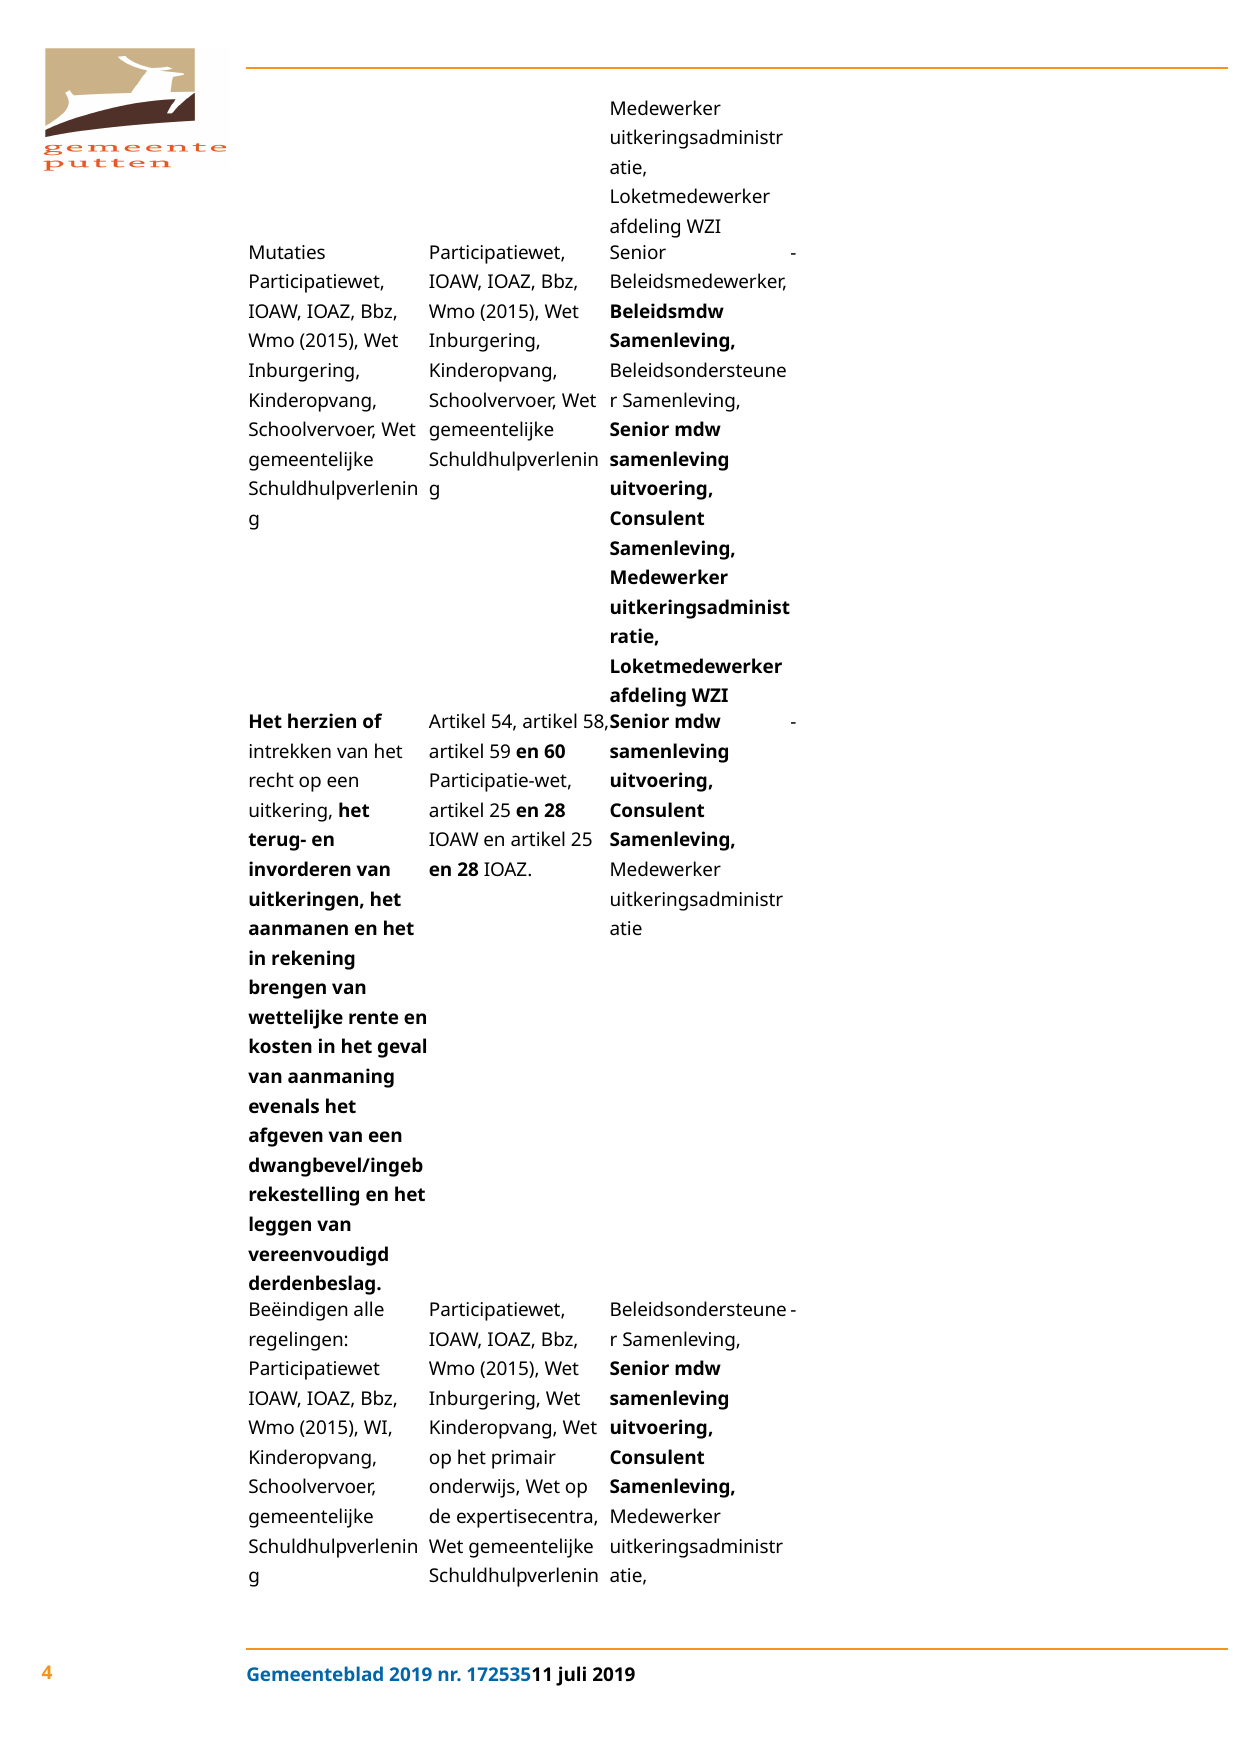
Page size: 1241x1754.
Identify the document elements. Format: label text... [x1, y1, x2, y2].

table_cell Het herzien of intrekken van het recht op een uitkering, het terug- en invorderen van uitkeringen, het aanmanen en het in rekening brengen van wettelijke rente en kosten in het geval van aanmaning evenals het afgeven van een dwangbevel/ingebrekestelling en het leggen van vereenvoudigd derdenbeslag. [248, 708, 429, 1296]
table_cell Senior mdw samenleving uitvoering, Consulent Samenleving, Medewerker uitkeringsadministratie [609, 708, 790, 1296]
table_cell [248, 95, 429, 239]
table_cell Medewerker uitkeringsadministratie, Loketmedewerker afdeling WZI [609, 95, 790, 239]
table_cell Participatiewet, IOAW, IOAZ, Bbz, Wmo (2015), Wet Inburgering, Kinderopvang, Schoolvervoer, Wet gemeentelijke Schuldhulpverlening [429, 239, 609, 708]
table_cell Beëindigen alle regelingen: Participatiewet IOAW, IOAZ, Bbz, Wmo (2015), WI, Kinderopvang, Schoolvervoer, gemeentelijke Schuldhulpverlening [248, 1296, 429, 1588]
table_cell Senior Beleidsmedewerker, Beleidsmdw Samenleving, Beleidsondersteuner Samenleving, Senior mdw samenleving uitvoering, Consulent Samenleving, Medewerker uitkeringsadministratie, Loketmedewerker afdeling WZI [609, 239, 790, 708]
table_cell - [790, 239, 971, 708]
table_cell Beleidsondersteuner Samenleving, Senior mdw samenleving uitvoering, Consulent Samenleving, Medewerker uitkeringsadministratie, [609, 1296, 790, 1588]
table_cell Participatiewet, IOAW, IOAZ, Bbz, Wmo (2015), Wet Inburgering, Wet Kinderopvang, Wet op het primair onderwijs, Wet op de expertisecentra, Wet gemeentelijke Schuldhulpverlenin [429, 1296, 609, 1588]
table_cell Mutaties Participatiewet, IOAW, IOAZ, Bbz, Wmo (2015), Wet Inburgering, Kinderopvang, Schoolvervoer, Wet gemeentelijke Schuldhulpverlening [248, 239, 429, 708]
table_cell [429, 95, 609, 239]
table_cell Artikel 54, artikel 58, artikel 59 en 60 Participatie-wet, artikel 25 en 28 IOAW en artikel 25 en 28 IOAZ. [429, 708, 609, 1296]
table_cell - [790, 95, 971, 239]
table_cell - [790, 1296, 971, 1588]
picture [41, 47, 231, 172]
table_cell - [790, 708, 971, 1296]
